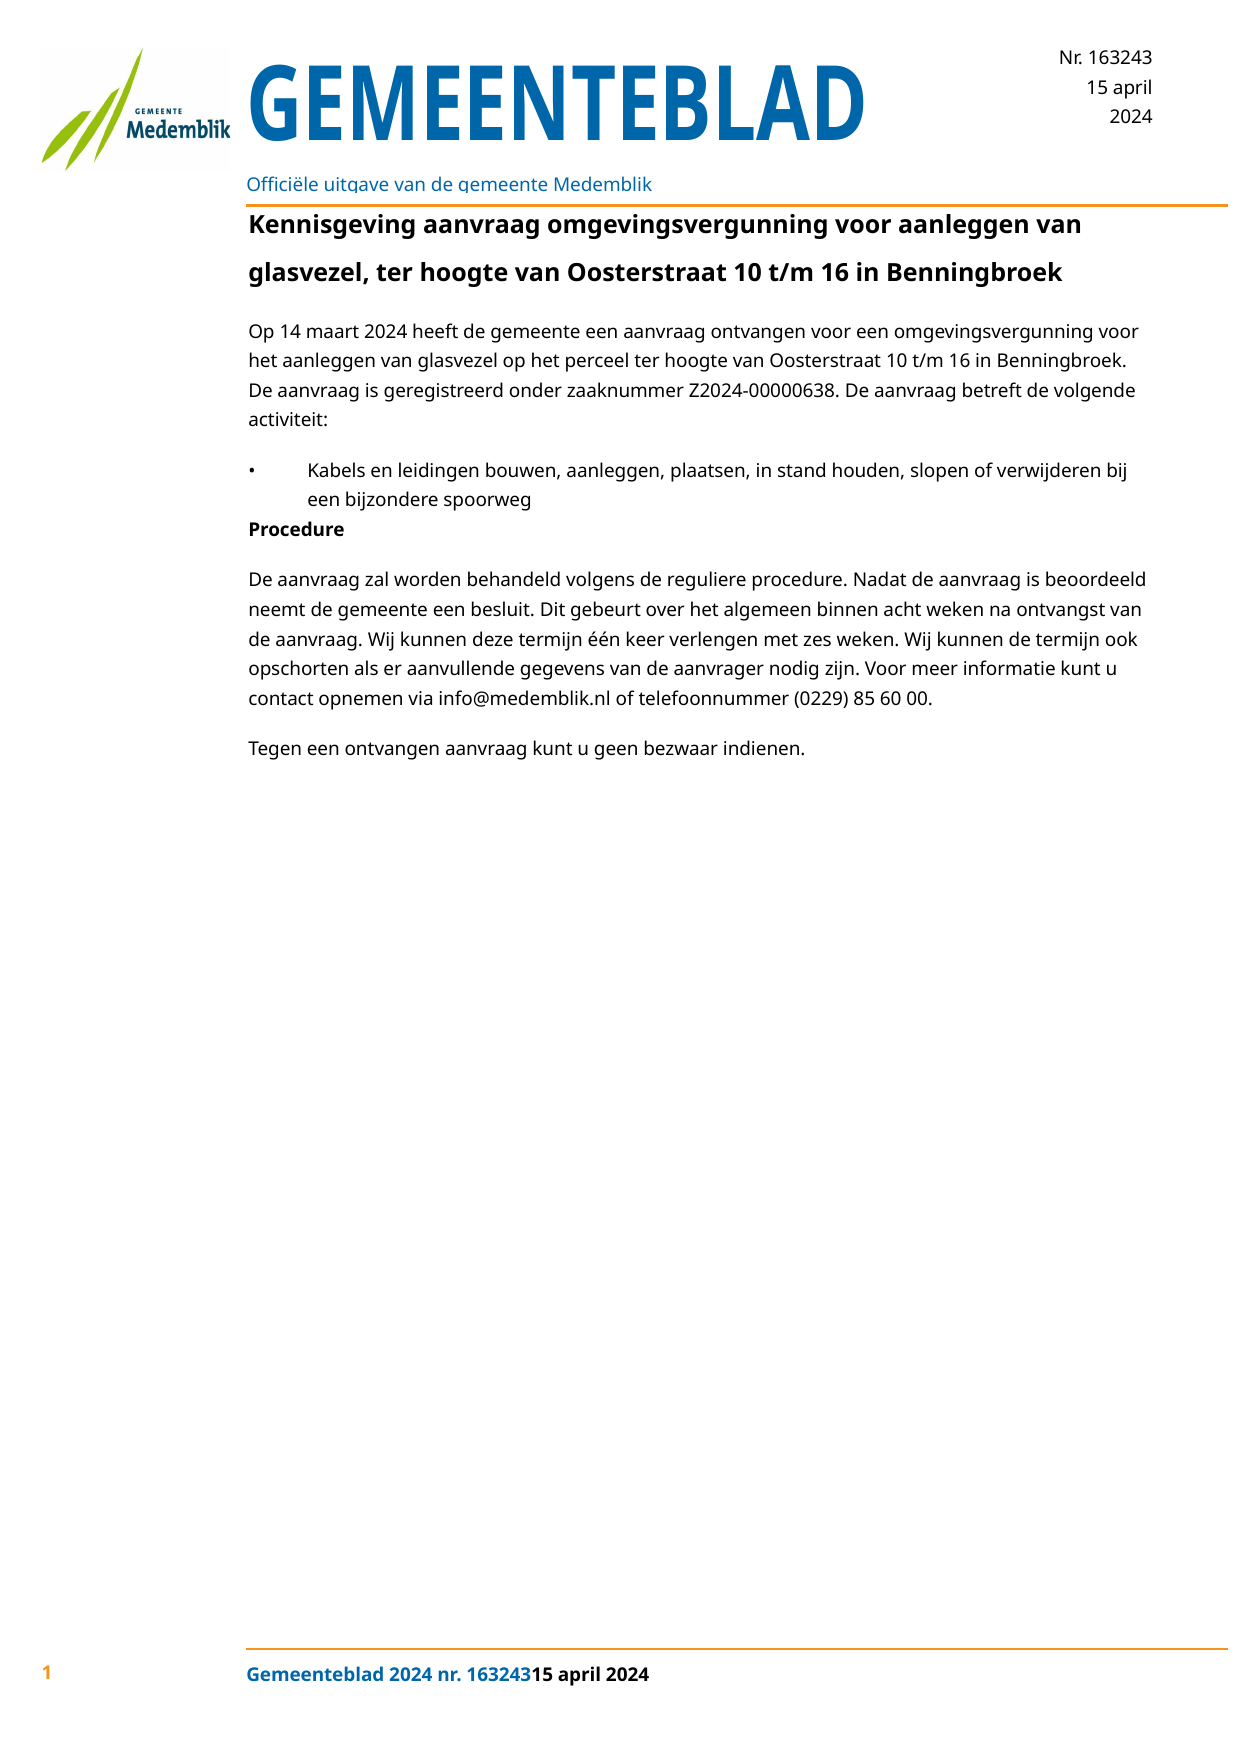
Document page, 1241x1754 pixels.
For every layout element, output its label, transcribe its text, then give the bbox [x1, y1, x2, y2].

text De aanvraag zal worden behandeld volgens de reguliere procedure. Nadat de aanvraag is beoordeeld neemt de gemeente een besluit. Dit gebeurt over het algemeen binnen acht weken na ontvangst van de aanvraag. Wij kunnen deze termijn één keer verlengen met zes weken. Wij kunnen de termijn ook opschorten als er aanvullende gegevens van de aanvrager nodig zijn. Voor meer informatie kunt u contact opnemen via info@medemblik.nl of telefoonnummer (0229) 85 60 00. [248, 567, 1152, 711]
text Tegen een ontvangen aanvraag kunt u geen bezwaar indienen. [248, 735, 1152, 761]
text Kennisgeving aanvraag omgevingsvergunning voor aanleggen van glasvezel, ter hoogte van Oosterstraat 10 t/m 16 in Benningbroek [248, 207, 1152, 288]
text Op 14 maart 2024 heeft de gemeente een aanvraag ontvangen voor een omgevingsvergunning voor het aanleggen van glasvezel op het perceel ter hoogte van Oosterstraat 10 t/m 16 in Benningbroek. De aanvraag is geregistreerd onder zaaknummer Z2024-00000638. De aanvraag betreft de volgende activiteit: [248, 318, 1152, 432]
text Procedure [248, 516, 1152, 542]
list Kabels en leidingen bouwen, aanleggen, plaatsen, in stand houden, slopen of verwijderen bij een bijzondere spoorweg [248, 457, 1152, 512]
picture [41, 47, 231, 172]
